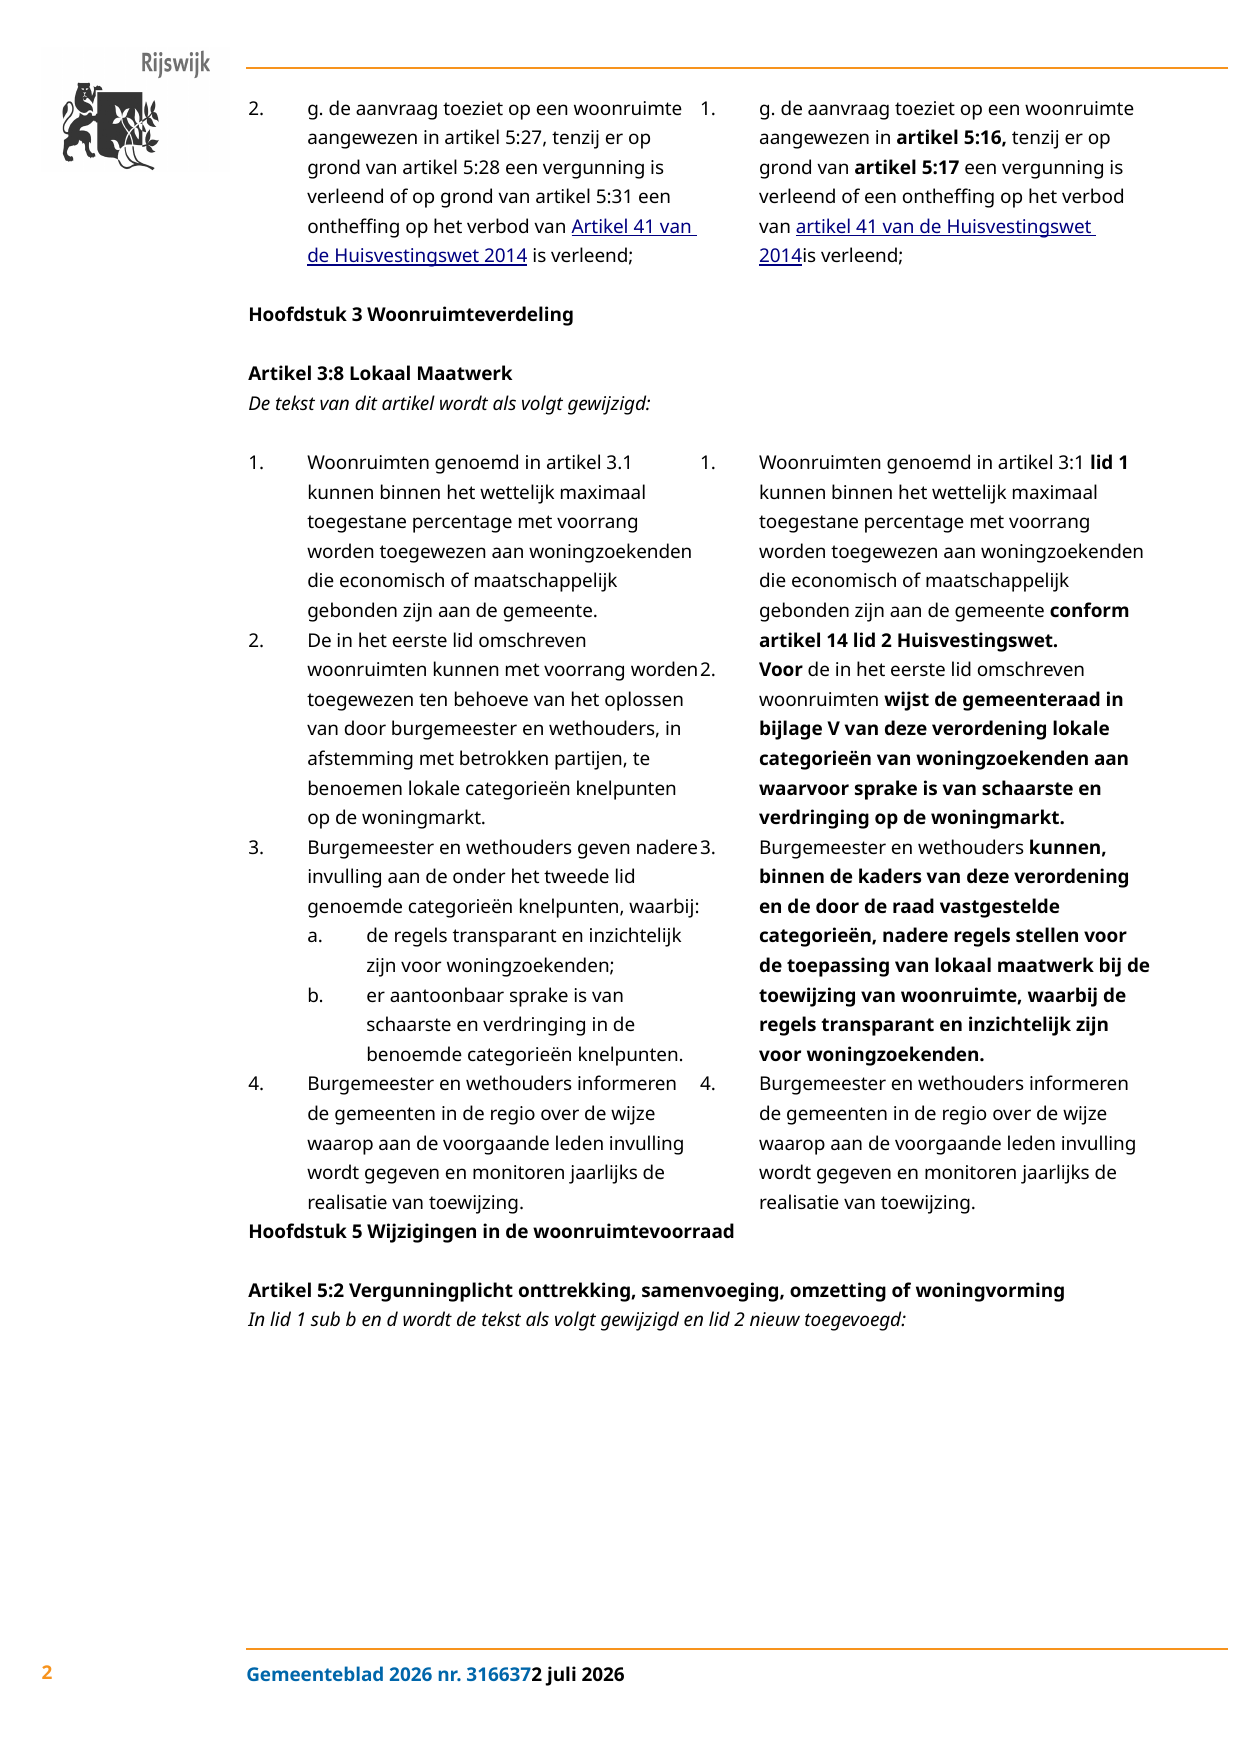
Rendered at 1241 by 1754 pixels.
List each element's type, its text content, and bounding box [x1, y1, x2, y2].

table_header Woonruimten genoemd in artikel 3:1 lid 1 kunnen binnen het wettelijk maximaal toegestane percentage met voorrang worden toegewezen aan woningzoekenden die economisch of maatschappelijk gebonden zijn aan de gemeente conform artikel 14 lid 2 Huisvestingswet. Voor de in het eerste lid omschreven woonruimten wijst de gemeenteraad in bijlage V van deze verordening lokale categorieën van woningzoekenden aan waarvoor sprake is van schaarste en verdringing op de woningmarkt. Burgemeester en wethouders kunnen, binnen de kaders van deze verordening en de door de raad vastgestelde categorieën, nadere regels stellen voor de toepassing van lokaal maatwerk bij de toewijzing van woonruimte, waarbij de regels transparant en inzichtelijk zijn voor woningzoekenden. Burgemeester en wethouders informeren de gemeenten in de regio over de wijze waarop aan de voorgaande leden invulling wordt gegeven en monitoren jaarlijks de realisatie van toewijzing. [700, 449, 1152, 1214]
table_header g. de aanvraag toeziet op een woonruimte aangewezen in artikel 5:27, tenzij er op grond van artikel 5:28 een vergunning is verleend of op grond van artikel 5:31 een ontheffing op het verbod van Artikel 41 van de Huisvestingswet 2014 is verleend; [248, 95, 700, 268]
text De tekst van dit artikel wordt als volgt gewijzigd: [248, 390, 1152, 416]
table_header Woonruimten genoemd in artikel 3.1 kunnen binnen het wettelijk maximaal toegestane percentage met voorrang worden toegewezen aan woningzoekenden die economisch of maatschappelijk gebonden zijn aan de gemeente. De in het eerste lid omschreven woonruimten kunnen met voorrang worden toegewezen ten behoeve van het oplossen van door burgemeester en wethouders, in afstemming met betrokken partijen, te benoemen lokale categorieën knelpunten op de woningmarkt. Burgemeester en wethouders geven nadere invulling aan de onder het tweede lid genoemde categorieën knelpunten, waarbij: de regels transparant en inzichtelijk zijn voor woningzoekenden; er aantoonbaar sprake is van schaarste en verdringing in de benoemde categorieën knelpunten. Burgemeester en wethouders informeren de gemeenten in de regio over de wijze waarop aan de voorgaande leden invulling wordt gegeven en monitoren jaarlijks de realisatie van toewijzing. [248, 449, 700, 1214]
text Hoofdstuk 3 Woonruimteverdeling [248, 301, 1152, 327]
text Artikel 5:2 Vergunningplicht onttrekking, samenvoeging, omzetting of woningvorming [248, 1277, 1152, 1303]
text Artikel 3:8 Lokaal Maatwerk [248, 360, 1152, 386]
text In lid 1 sub b en d wordt de tekst als volgt gewijzigd en lid 2 nieuw toegevoegd: [248, 1307, 1152, 1332]
text Hoofdstuk 5 Wijzigingen in de woonruimtevoorraad [248, 1218, 1152, 1243]
picture [41, 47, 231, 172]
table_header g. de aanvraag toeziet op een woonruimte aangewezen in artikel 5:16, tenzij er op grond van artikel 5:17 een vergunning is verleend of een ontheffing op het verbod van artikel 41 van de Huisvestingswet 2014is verleend; [700, 95, 1152, 268]
